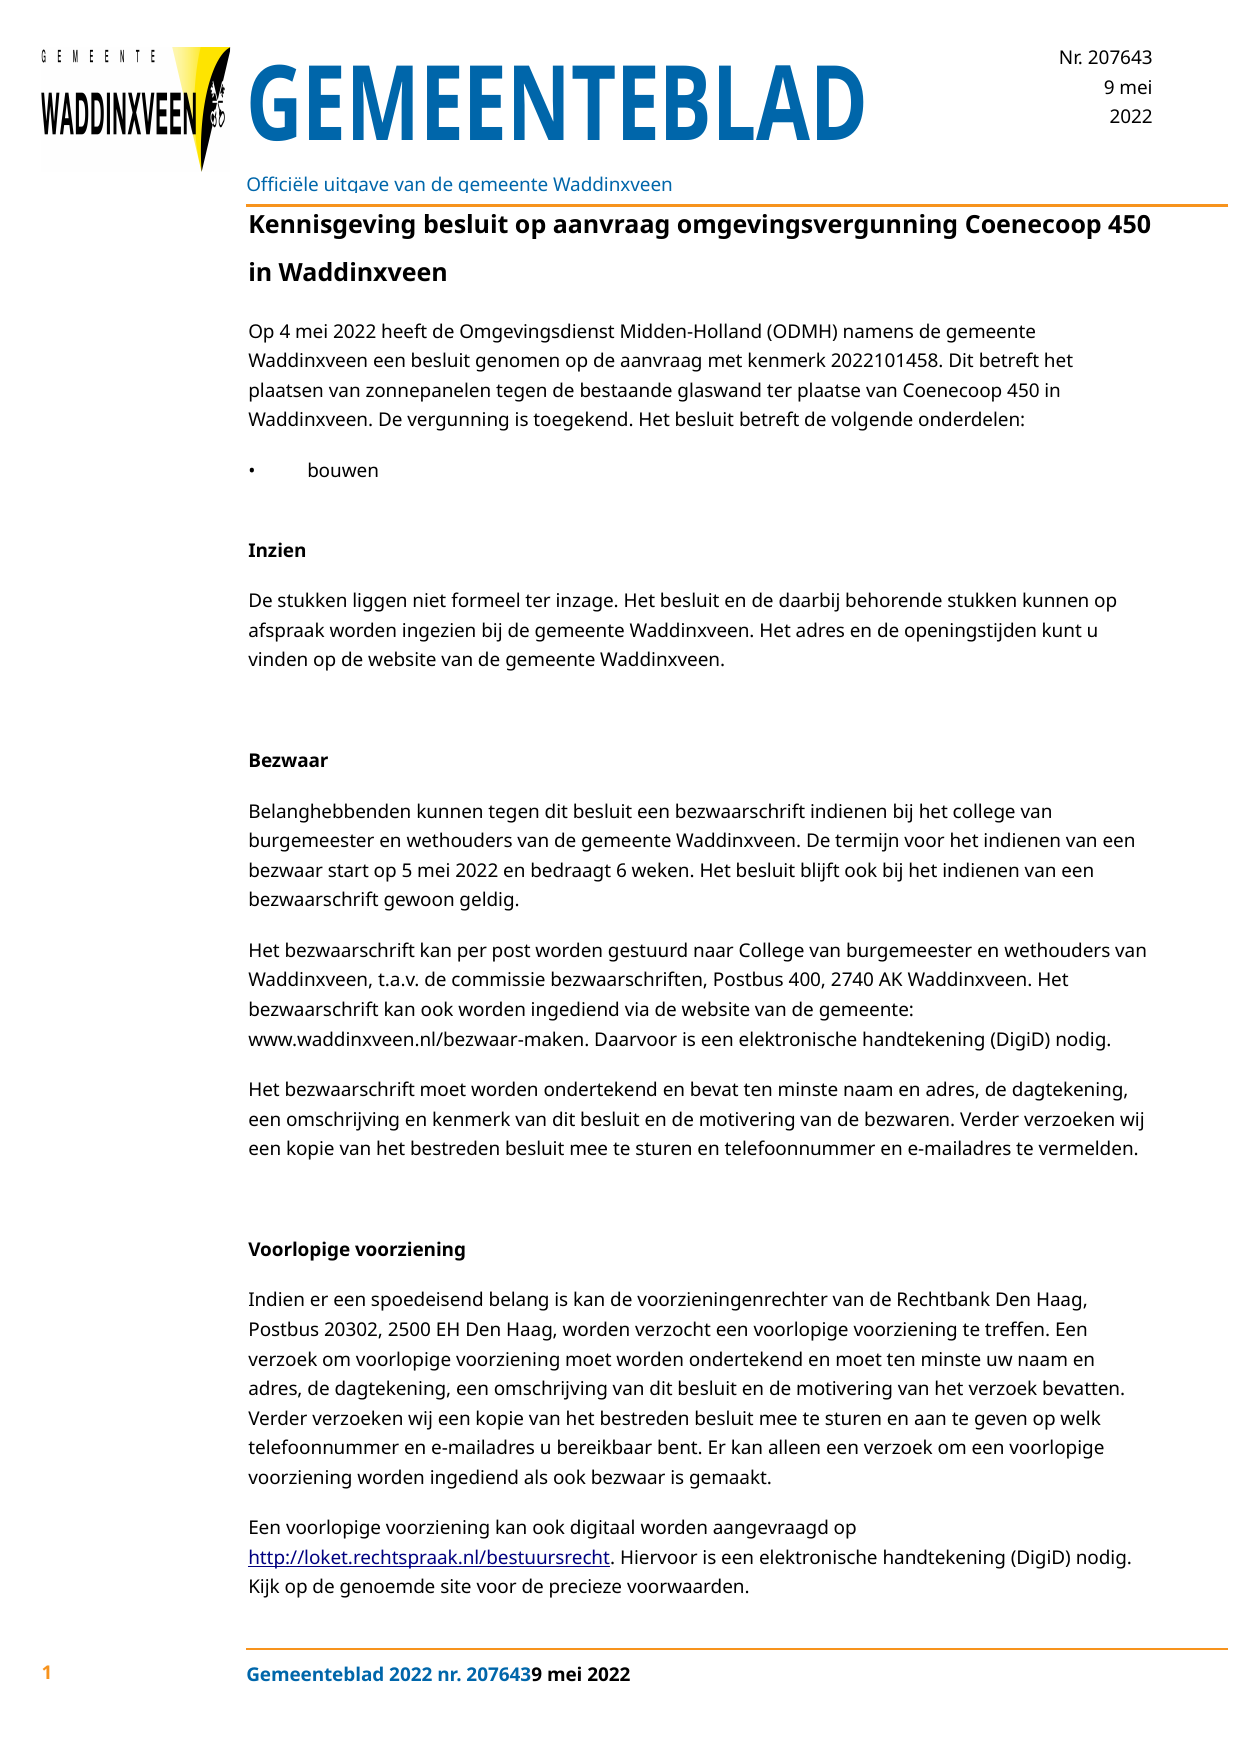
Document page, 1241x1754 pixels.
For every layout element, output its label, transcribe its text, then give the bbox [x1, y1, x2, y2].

text Op 4 mei 2022 heeft de Omgevingsdienst Midden-Holland (ODMH) namens de gemeente Waddinxveen een besluit genomen op de aanvraag met kenmerk 2022101458. Dit betreft het plaatsen van zonnepanelen tegen de bestaande glaswand ter plaatse van Coenecoop 450 in Waddinxveen. De vergunning is toegekend. Het besluit betreft de volgende onderdelen: [248, 318, 1152, 432]
picture [41, 47, 231, 172]
text Kennisgeving besluit op aanvraag omgevingsvergunning Coenecoop 450 in Waddinxveen [248, 207, 1152, 288]
list bouwen [248, 457, 1152, 483]
text Indien er een spoedeisend belang is kan de voorzieningenrechter van de Rechtbank Den Haag, Postbus 20302, 2500 EH Den Haag, worden verzocht een voorlopige voorziening te treffen. Een verzoek om voorlopige voorziening moet worden ondertekend en moet ten minste uw naam en adres, de dagtekening, een omschrijving van dit besluit en de motivering van het verzoek bevatten. Verder verzoeken wij een kopie van het bestreden besluit mee te sturen en aan te geven op welk telefoonnummer en e-mailadres u bereikbaar bent. Er kan alleen een verzoek om een voorlopige voorziening worden ingediend als ook bezwaar is gemaakt. [248, 1287, 1152, 1490]
text Het bezwaarschrift kan per post worden gestuurd naar College van burgemeester en wethouders van Waddinxveen, t.a.v. de commissie bezwaarschriften, Postbus 400, 2740 AK Waddinxveen. Het bezwaarschrift kan ook worden ingediend via de website van de gemeente: www.waddinxveen.nl/bezwaar-maken. Daarvoor is een elektronische handtekening (DigiD) nodig. [248, 937, 1152, 1052]
text Een voorlopige voorziening kan ook digitaal worden aangevraagd op http://loket.rechtspraak.nl/bestuursrecht. Hiervoor is een elektronische handtekening (DigiD) nodig. Kijk op de genoemde site voor de precieze voorwaarden. [248, 1514, 1152, 1599]
text De stukken liggen niet formeel ter inzage. Het besluit en de daarbij behorende stukken kunnen op afspraak worden ingezien bij de gemeente Waddinxveen. Het adres en de openingstijden kunt u vinden op de website van de gemeente Waddinxveen. [248, 587, 1152, 672]
text Bezwaar [248, 747, 1152, 773]
text Belanghebbenden kunnen tegen dit besluit een bezwaarschrift indienen bij het college van burgemeester en wethouders van de gemeente Waddinxveen. De termijn voor het indienen van een bezwaar start op 5 mei 2022 en bedraagt 6 weken. Het besluit blijft ook bij het indienen van een bezwaarschrift gewoon geldig. [248, 798, 1152, 912]
text Inzien [248, 537, 1152, 563]
text Voorlopige voorziening [248, 1236, 1152, 1262]
text Het bezwaarschrift moet worden ondertekend en bevat ten minste naam en adres, de dagtekening, een omschrijving en kenmerk van dit besluit en de motivering van de bezwaren. Verder verzoeken wij een kopie van het bestreden besluit mee te sturen en telefoonnummer en e-mailadres te vermelden. [248, 1076, 1152, 1161]
